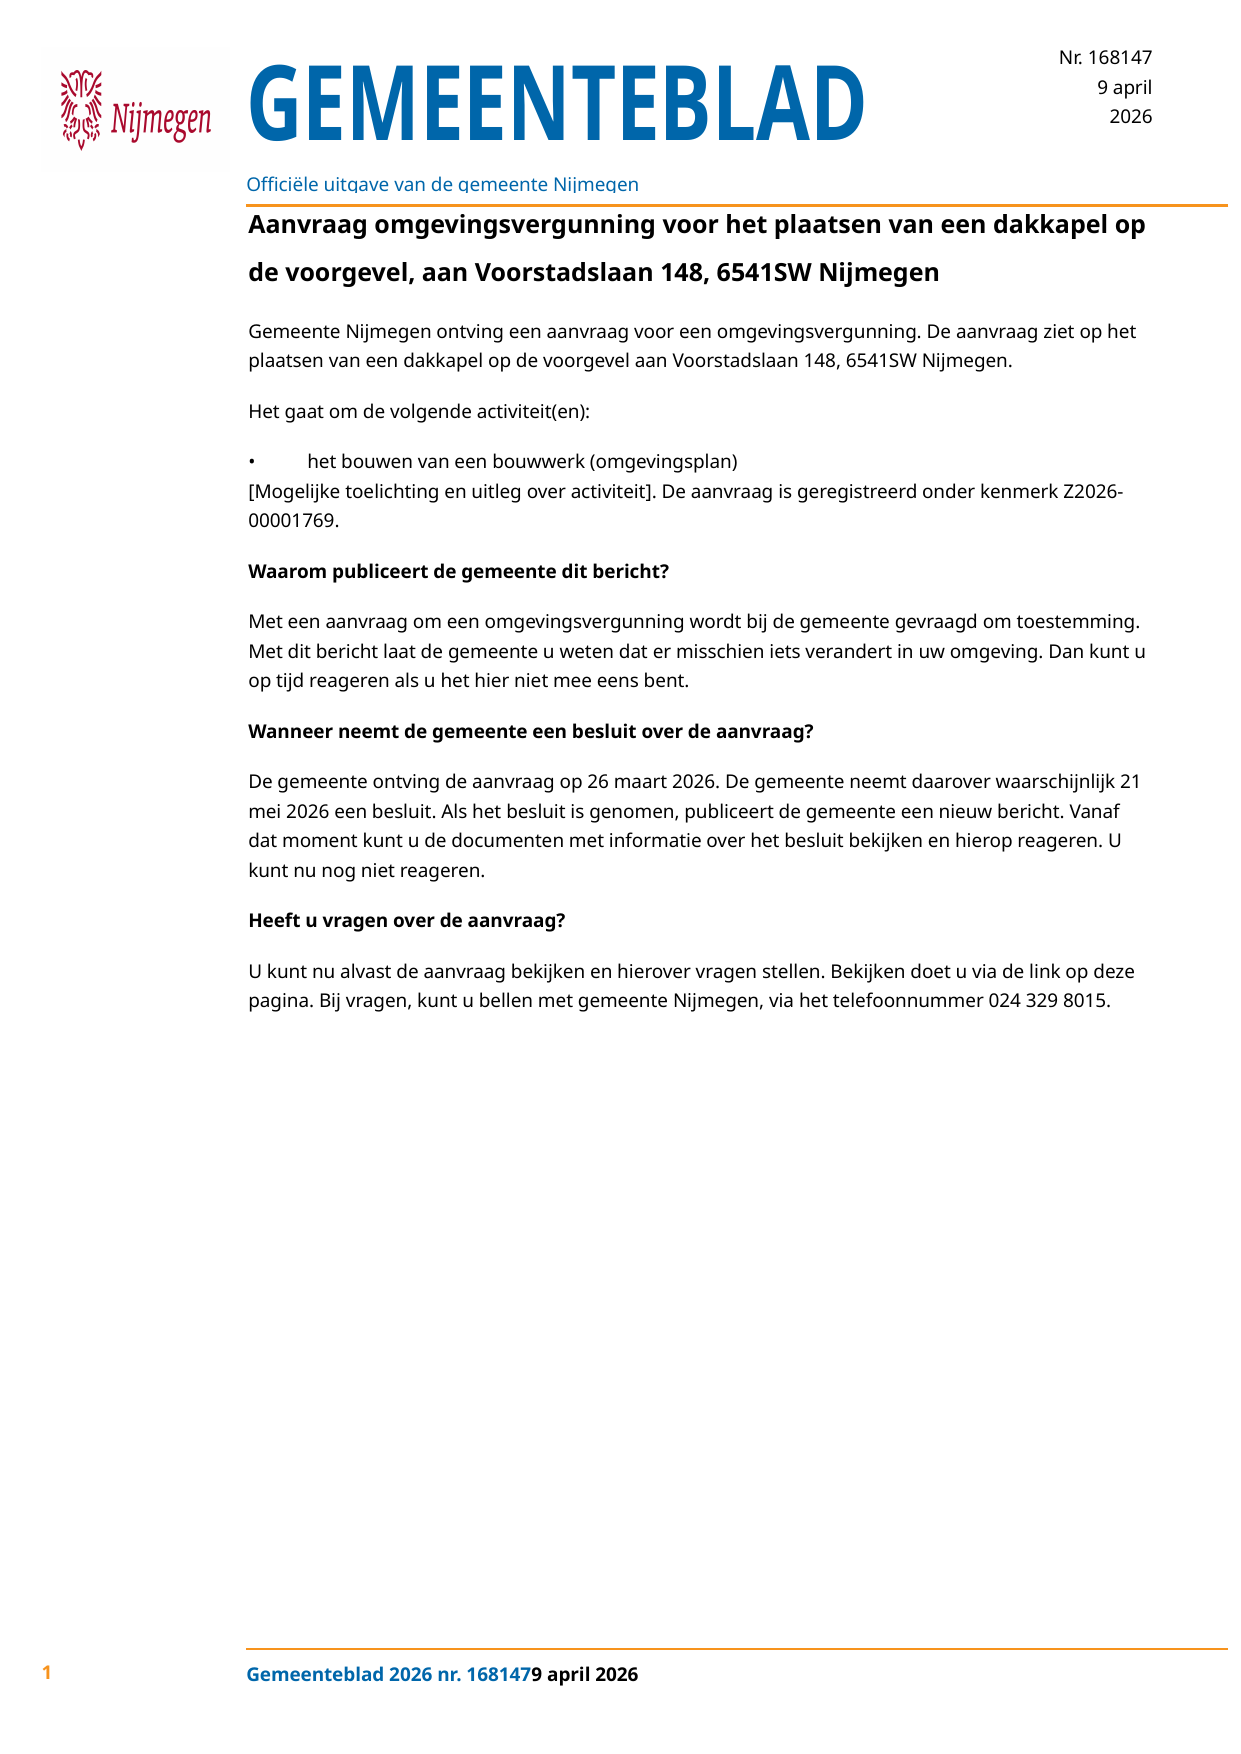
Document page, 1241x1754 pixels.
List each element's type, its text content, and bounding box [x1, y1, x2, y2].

text Aanvraag omgevingsvergunning voor het plaatsen van een dakkapel op de voorgevel, aan Voorstadslaan 148, 6541SW Nijmegen [248, 207, 1152, 288]
text Het gaat om de volgende activiteit(en): [248, 398, 1152, 424]
list het bouwen van een bouwwerk (omgevingsplan) [248, 448, 1152, 474]
text Met een aanvraag om een omgevingsvergunning wordt bij de gemeente gevraagd om toestemming. Met dit bericht laat de gemeente u weten dat er misschien iets verandert in uw omgeving. Dan kunt u op tijd reageren als u het hier niet mee eens bent. [248, 608, 1152, 693]
text Waarom publiceert de gemeente dit bericht? [248, 558, 1152, 584]
picture [41, 47, 231, 172]
text Gemeente Nijmegen ontving een aanvraag voor een omgevingsvergunning. De aanvraag ziet op het plaatsen van een dakkapel op de voorgevel aan Voorstadslaan 148, 6541SW Nijmegen. [248, 318, 1152, 373]
text U kunt nu alvast de aanvraag bekijken en hierover vragen stellen. Bekijken doet u via de link op deze pagina. Bij vragen, kunt u bellen met gemeente Nijmegen, via het telefoonnummer 024 329 8015. [248, 958, 1152, 1013]
text Heeft u vragen over de aanvraag? [248, 907, 1152, 933]
text De gemeente ontving de aanvraag op 26 maart 2026. De gemeente neemt daarover waarschijnlijk 21 mei 2026 een besluit. Als het besluit is genomen, publiceert de gemeente een nieuw bericht. Vanaf dat moment kunt u de documenten met informatie over het besluit bekijken en hierop reageren. U kunt nu nog niet reageren. [248, 768, 1152, 883]
text Wanneer neemt de gemeente een besluit over de aanvraag? [248, 718, 1152, 744]
text [Mogelijke toelichting en uitleg over activiteit]. De aanvraag is geregistreerd onder kenmerk Z2026-00001769. [248, 478, 1152, 533]
